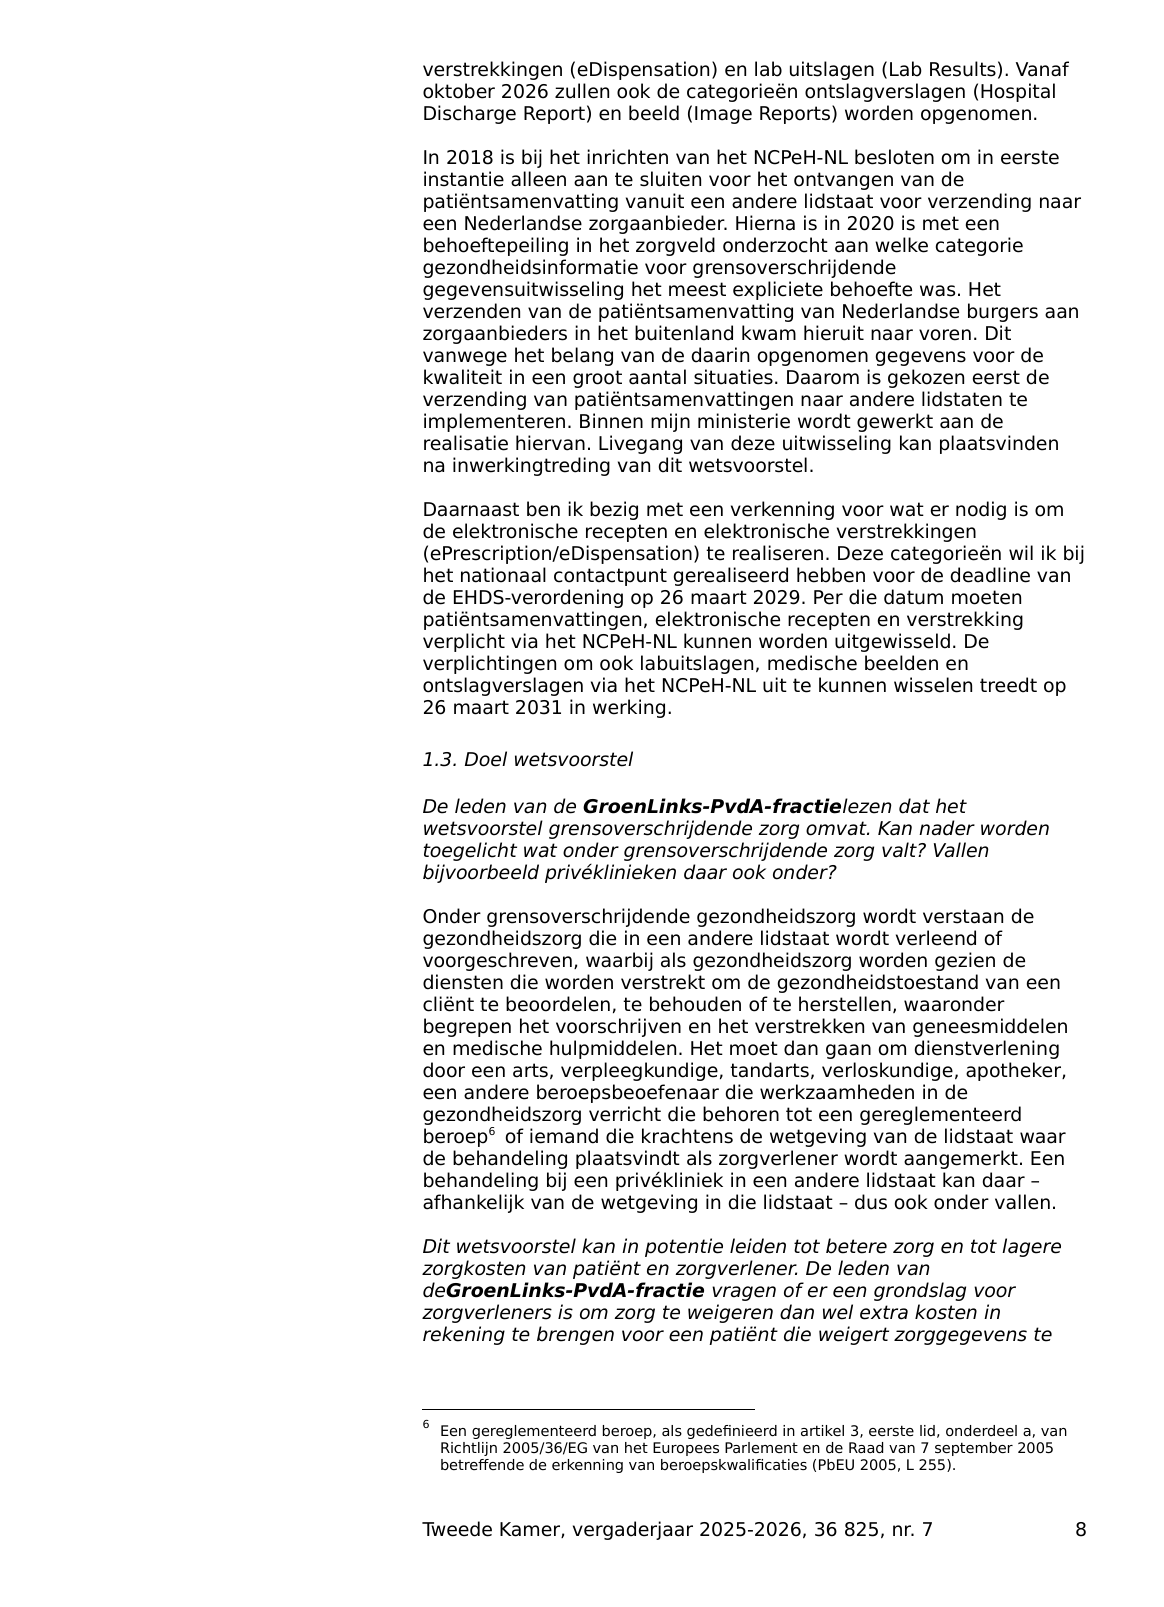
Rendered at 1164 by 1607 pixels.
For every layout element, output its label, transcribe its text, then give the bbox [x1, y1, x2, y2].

text In 2018 is bij het inrichten van het NCPeH-NL besloten om in eerste instantie alleen aan te sluiten voor het ontvangen van de patiëntsamenvatting vanuit een andere lidstaat voor verzending naar een Nederlandse zorgaanbieder. Hierna is in 2020 is met een behoeftepeiling in het zorgveld onderzocht aan welke categorie gezondheidsinformatie voor grensoverschrijdende gegevensuitwisseling het meest expliciete behoefte was. Het verzenden van de patiëntsamenvatting van Nederlandse burgers aan zorgaanbieders in het buitenland kwam hieruit naar voren. Dit vanwege het belang van de daarin opgenomen gegevens voor de kwaliteit in een groot aantal situaties. Daarom is gekozen eerst de verzending van patiëntsamenvattingen naar andere lidstaten te implementeren. Binnen mijn ministerie wordt gewerkt aan de realisatie hiervan. Livegang van deze uitwisseling kan plaatsvinden na inwerkingtreding van dit wetsvoorstel. [422, 147, 1087, 477]
text Onder grensoverschrijdende gezondheidszorg wordt verstaan de gezondheidszorg die in een andere lidstaat wordt verleend of voorgeschreven, waarbij als gezondheidszorg worden gezien de diensten die worden verstrekt om de gezondheidstoestand van een cliënt te beoordelen, te behouden of te herstellen, waaronder begrepen het voorschrijven en het verstrekken van geneesmiddelen en medische hulpmiddelen. Het moet dan gaan om dienstverlening door een arts, verpleegkundige, tandarts, verloskundige, apotheker, een andere beroepsbeoefenaar die werkzaamheden in de gezondheidszorg verricht die behoren tot een gereglementeerd beroep of iemand die krachtens de wetgeving van de lidstaat waar de behandeling plaatsvindt als zorgverlener wordt aangemerkt. Een behandeling bij een privékliniek in een andere lidstaat kan daar – afhankelijk van de wetgeving in die lidstaat – dus ook onder vallen. [422, 906, 1087, 1214]
subtitle 1.3. Doel wetsvoorstel [422, 749, 1087, 771]
text verstrekkingen (eDispensation) en lab uitslagen (Lab Results). Vanaf oktober 2026 zullen ook de categorieën ontslagverslagen (Hospital Discharge Report) en beeld (Image Reports) worden opgenomen. [422, 59, 1087, 125]
text Een gereglementeerd beroep, als gedefinieerd in artikel 3, eerste lid, onderdeel a, van Richtlijn 2005/36/EG van het Europees Parlement en de Raad van 7 september 2005 betreffende de erkenning van beroepskwalificaties (PbEU 2005, L 255). [422, 1418, 1087, 1474]
text De leden van de GroenLinks-PvdA-fractielezen dat het wetsvoorstel grensoverschrijdende zorg omvat. Kan nader worden toegelicht wat onder grensoverschrijdende zorg valt? Vallen bijvoorbeeld privéklinieken daar ook onder? [422, 796, 1087, 884]
text Daarnaast ben ik bezig met een verkenning voor wat er nodig is om de elektronische recepten en elektronische verstrekkingen (ePrescription/eDispensation) te realiseren. Deze categorieën wil ik bij het nationaal contactpunt gerealiseerd hebben voor de deadline van de EHDS-verordening op 26 maart 2029. Per die datum moeten patiëntsamenvattingen, elektronische recepten en verstrekking verplicht via het NCPeH-NL kunnen worden uitgewisseld. De verplichtingen om ook labuitslagen, medische beelden en ontslagverslagen via het NCPeH-NL uit te kunnen wisselen treedt op 26 maart 2031 in werking. [422, 499, 1087, 719]
text Dit wetsvoorstel kan in potentie leiden tot betere zorg en tot lagere zorgkosten van patiënt en zorgverlener. De leden van deGroenLinks-PvdA-fractie vragen of er een grondslag voor zorgverleners is om zorg te weigeren dan wel extra kosten in rekening te brengen voor een patiënt die weigert zorggegevens te [422, 1236, 1087, 1346]
